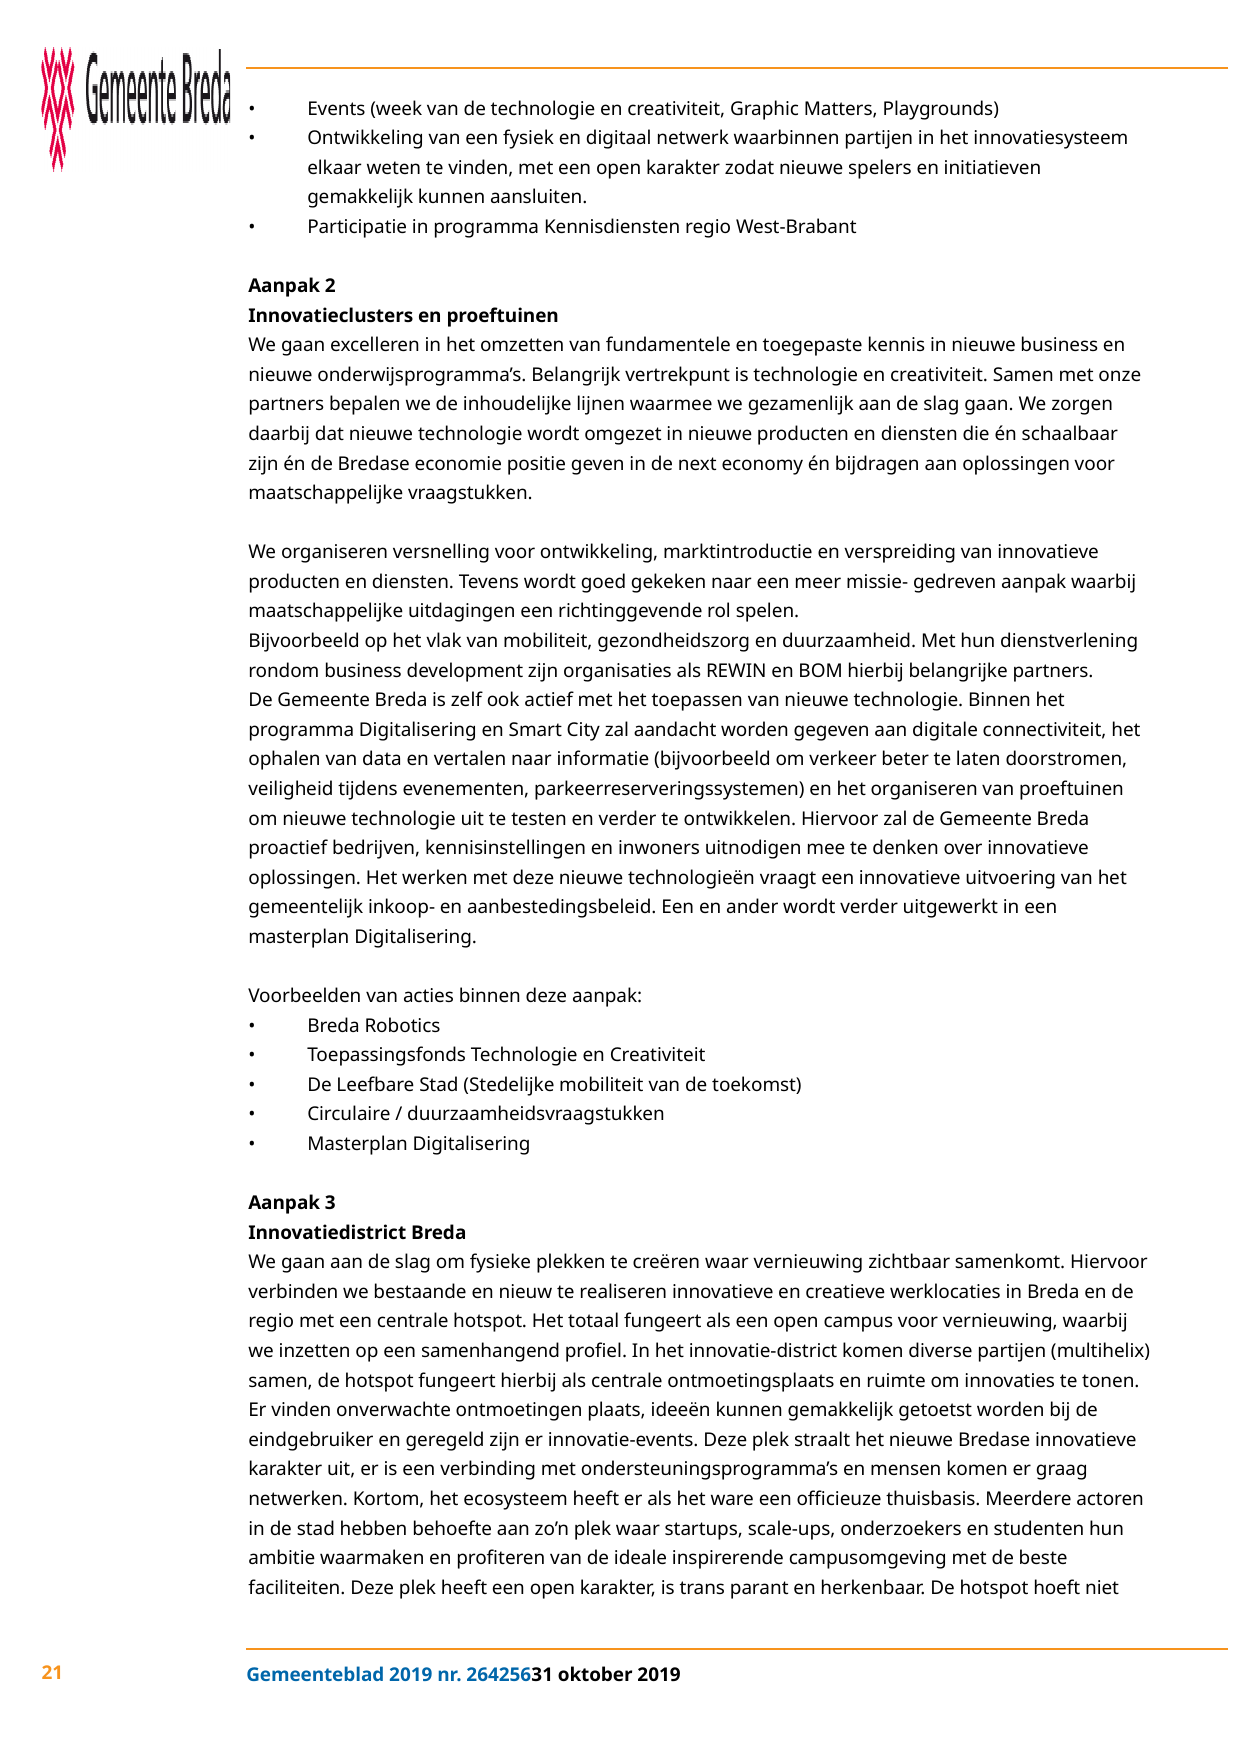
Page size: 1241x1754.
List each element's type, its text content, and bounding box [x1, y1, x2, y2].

text We organiseren versnelling voor ontwikkeling, marktintroductie en verspreiding van innovatieve producten en diensten. Tevens wordt goed gekeken naar een meer missie- gedreven aanpak waarbij maatschappelijke uitdagingen een richtinggevende rol spelen. [248, 538, 1152, 623]
list Ontwikkeling van een fysiek en digitaal netwerk waarbinnen partijen in het innovatiesysteem elkaar weten te vinden, met een open karakter zodat nieuwe spelers en initiatieven gemakkelijk kunnen aansluiten. [248, 124, 1152, 209]
list Participatie in programma Kennisdiensten regio West-Brabant [248, 213, 1152, 239]
text Innovatieclusters en proeftuinen [248, 302, 1152, 328]
text Bijvoorbeeld op het vlak van mobiliteit, gezondheidszorg en duurzaamheid. Met hun dienstverlening rondom business development zijn organisaties als REWIN en BOM hierbij belangrijke partners. [248, 627, 1152, 683]
text Aanpak 2 [248, 272, 1152, 298]
text De Gemeente Breda is zelf ook actief met het toepassen van nieuwe technologie. Binnen het programma Digitalisering en Smart City zal aandacht worden gegeven aan digitale connectiviteit, het ophalen van data en vertalen naar informatie (bijvoorbeeld om verkeer beter te laten doorstromen, veiligheid tijdens evenementen, parkeerreserveringssystemen) en het organiseren van proeftuinen om nieuwe technologie uit te testen en verder te ontwikkelen. Hiervoor zal de Gemeente Breda proactief bedrijven, kennisinstellingen en inwoners uitnodigen mee te denken over innovatieve oplossingen. Het werken met deze nieuwe technologieën vraagt een innovatieve uitvoering van het gemeentelijk inkoop- en aanbestedingsbeleid. Een en ander wordt verder uitgewerkt in een masterplan Digitalisering. [248, 686, 1152, 949]
text Voorbeelden van acties binnen deze aanpak: [248, 982, 1152, 1008]
list Breda Robotics [248, 1012, 1152, 1038]
picture [41, 47, 231, 172]
list Masterplan Digitalisering [248, 1130, 1152, 1156]
text We gaan aan de slag om fysieke plekken te creëren waar vernieuwing zichtbaar samenkomt. Hiervoor verbinden we bestaande en nieuw te realiseren innovatieve en creatieve werklocaties in Breda en de regio met een centrale hotspot. Het totaal fungeert als een open campus voor vernieuwing, waarbij we inzetten op een samenhangend profiel. In het innovatie-district komen diverse partijen (multihelix) samen, de hotspot fungeert hierbij als centrale ontmoetingsplaats en ruimte om innovaties te tonen. Er vinden onverwachte ontmoetingen plaats, ideeën kunnen gemakkelijk getoetst worden bij de eindgebruiker en geregeld zijn er innovatie-events. Deze plek straalt het nieuwe Bredase innovatieve karakter uit, er is een verbinding met ondersteuningsprogramma’s en mensen komen er graag netwerken. Kortom, het ecosysteem heeft er als het ware een officieuze thuisbasis. Meerdere actoren in de stad hebben behoefte aan zo’n plek waar startups, scale-ups, onderzoekers en studenten hun ambitie waarmaken en profiteren van de ideale inspirerende campusomgeving met de beste faciliteiten. Deze plek heeft een open karakter, is trans parant en herkenbaar. De hotspot hoeft niet [248, 1248, 1152, 1600]
list Toepassingsfonds Technologie en Creativiteit [248, 1041, 1152, 1067]
list Circulaire / duurzaamheidsvraagstukken [248, 1101, 1152, 1126]
text Aanpak 3 [248, 1189, 1152, 1215]
list De Leefbare Stad (Stedelijke mobiliteit van de toekomst) [248, 1071, 1152, 1097]
text We gaan excelleren in het omzetten van fundamentele en toegepaste kennis in nieuwe business en nieuwe onderwijsprogramma’s. Belangrijk vertrekpunt is technologie en creativiteit. Samen met onze partners bepalen we de inhoudelijke lijnen waarmee we gezamenlijk aan de slag gaan. We zorgen daarbij dat nieuwe technologie wordt omgezet in nieuwe producten en diensten die én schaalbaar zijn én de Bredase economie positie geven in de next economy én bijdragen aan oplossingen voor maatschappelijke vraagstukken. [248, 331, 1152, 505]
list Events (week van de technologie en creativiteit, Graphic Matters, Playgrounds) [248, 95, 1152, 121]
text Innovatiedistrict Breda [248, 1219, 1152, 1245]
